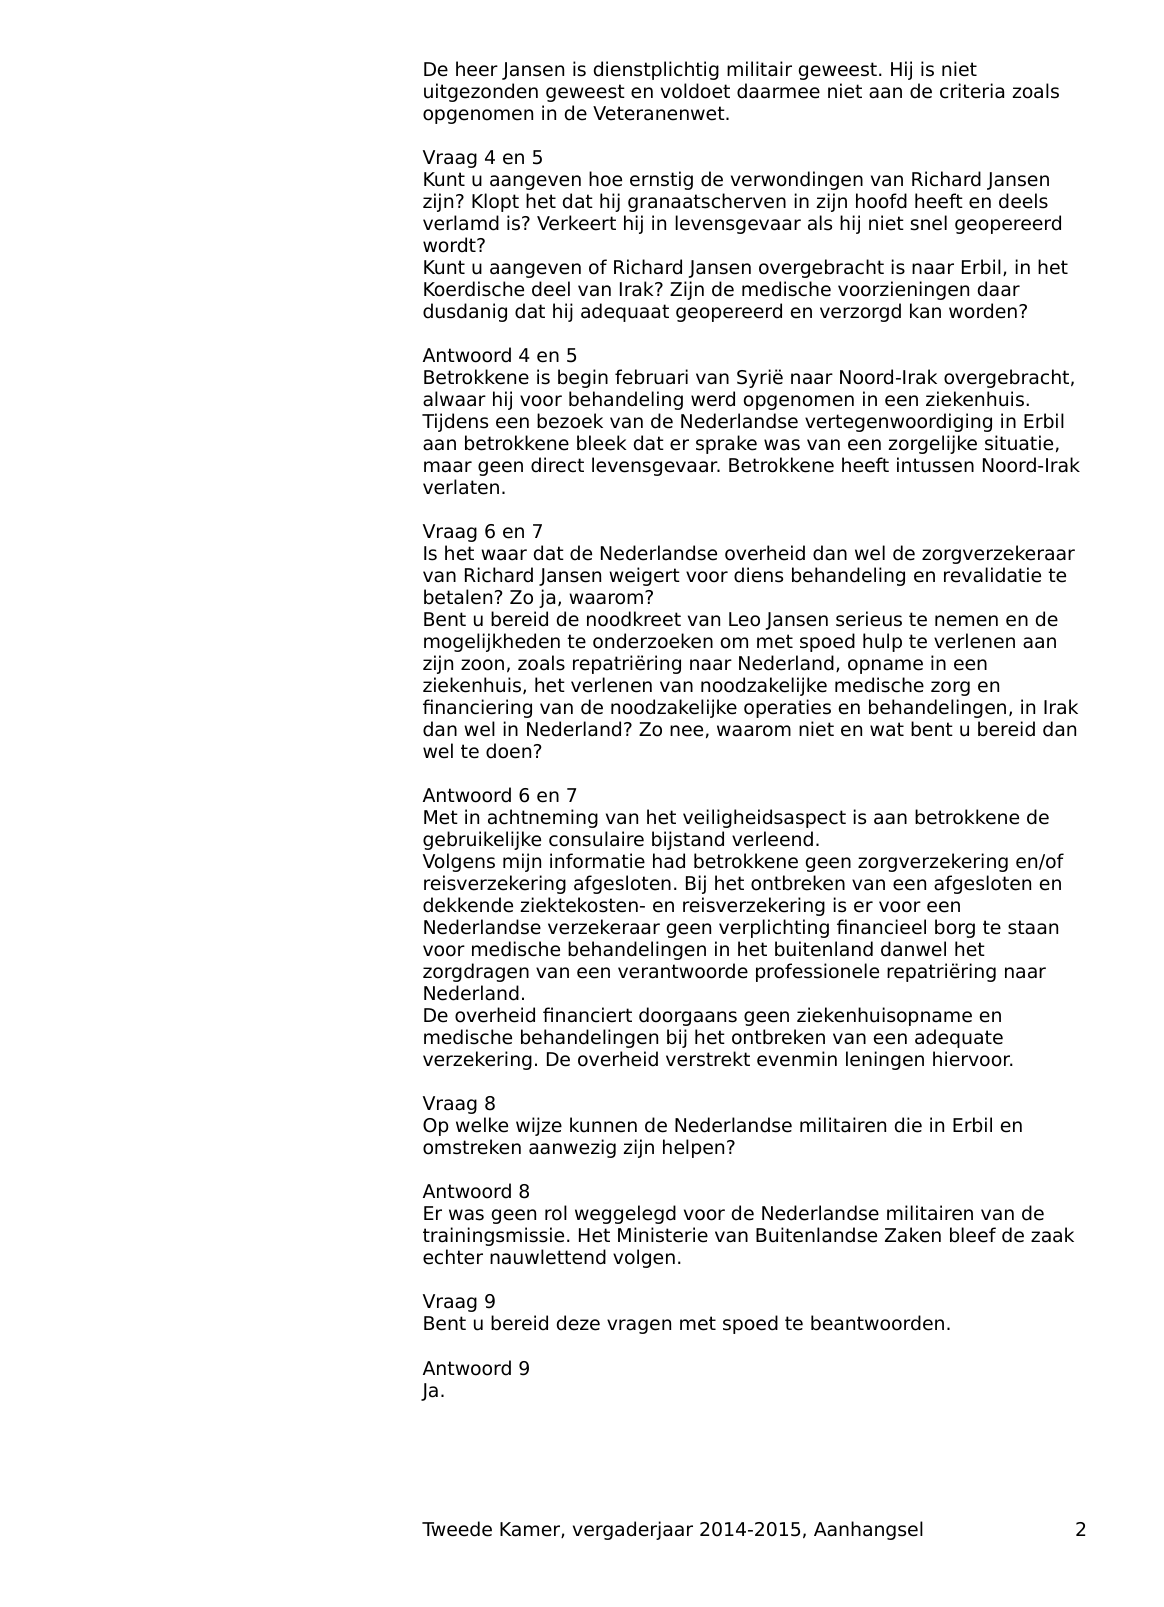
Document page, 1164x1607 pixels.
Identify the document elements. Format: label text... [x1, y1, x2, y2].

text Ja. [422, 1379, 1087, 1401]
text De overheid financiert doorgaans geen ziekenhuisopname en medische behandelingen bij het ontbreken van een adequate verzekering. De overheid verstrekt evenmin leningen hiervoor. [422, 1005, 1087, 1071]
text Vraag 6 en 7 [422, 521, 1087, 543]
text Bent u bereid de noodkreet van Leo Jansen serieus te nemen en de mogelijkheden te onderzoeken om met spoed hulp te verlenen aan zijn zoon, zoals repatriëring naar Nederland, opname in een ziekenhuis, het verlenen van noodzakelijke medische zorg en financiering van de noodzakelijke operaties en behandelingen, in Irak dan wel in Nederland? Zo nee, waarom niet en wat bent u bereid dan wel te doen? [422, 609, 1087, 763]
text Vraag 4 en 5 [422, 147, 1087, 169]
text Antwoord 9 [422, 1357, 1087, 1379]
text Kunt u aangeven hoe ernstig de verwondingen van Richard Jansen zijn? Klopt het dat hij granaatscherven in zijn hoofd heeft en deels verlamd is? Verkeert hij in levensgevaar als hij niet snel geopereerd wordt? [422, 169, 1087, 257]
text Vraag 9 [422, 1291, 1087, 1313]
text Antwoord 8 [422, 1181, 1087, 1203]
text Antwoord 4 en 5 [422, 345, 1087, 367]
text Bent u bereid deze vragen met spoed te beantwoorden. [422, 1313, 1087, 1335]
text Is het waar dat de Nederlandse overheid dan wel de zorgverzekeraar van Richard Jansen weigert voor diens behandeling en revalidatie te betalen? Zo ja, waarom? [422, 543, 1087, 609]
text Volgens mijn informatie had betrokkene geen zorgverzekering en/of reisverzekering afgesloten. Bij het ontbreken van een afgesloten en dekkende ziektekosten- en reisverzekering is er voor een Nederlandse verzekeraar geen verplichting financieel borg te staan voor medische behandelingen in het buitenland danwel het zorgdragen van een verantwoorde professionele repatriëring naar Nederland. [422, 851, 1087, 1005]
text Er was geen rol weggelegd voor de Nederlandse militairen van de trainingsmissie. Het Ministerie van Buitenlandse Zaken bleef de zaak echter nauwlettend volgen. [422, 1203, 1087, 1269]
text Betrokkene is begin februari van Syrië naar Noord-Irak overgebracht, alwaar hij voor behandeling werd opgenomen in een ziekenhuis. Tijdens een bezoek van de Nederlandse vertegenwoordiging in Erbil aan betrokkene bleek dat er sprake was van een zorgelijke situatie, maar geen direct levensgevaar. Betrokkene heeft intussen Noord-Irak verlaten. [422, 367, 1087, 499]
text Met in achtneming van het veiligheidsaspect is aan betrokkene de gebruikelijke consulaire bijstand verleend. [422, 807, 1087, 851]
text De heer Jansen is dienstplichtig militair geweest. Hij is niet uitgezonden geweest en voldoet daarmee niet aan de criteria zoals opgenomen in de Veteranenwet. [422, 59, 1087, 125]
text Antwoord 6 en 7 [422, 785, 1087, 807]
text Kunt u aangeven of Richard Jansen overgebracht is naar Erbil, in het Koerdische deel van Irak? Zijn de medische voorzieningen daar dusdanig dat hij adequaat geopereerd en verzorgd kan worden? [422, 257, 1087, 323]
text Vraag 8 [422, 1093, 1087, 1115]
text Op welke wijze kunnen de Nederlandse militairen die in Erbil en omstreken aanwezig zijn helpen? [422, 1115, 1087, 1159]
